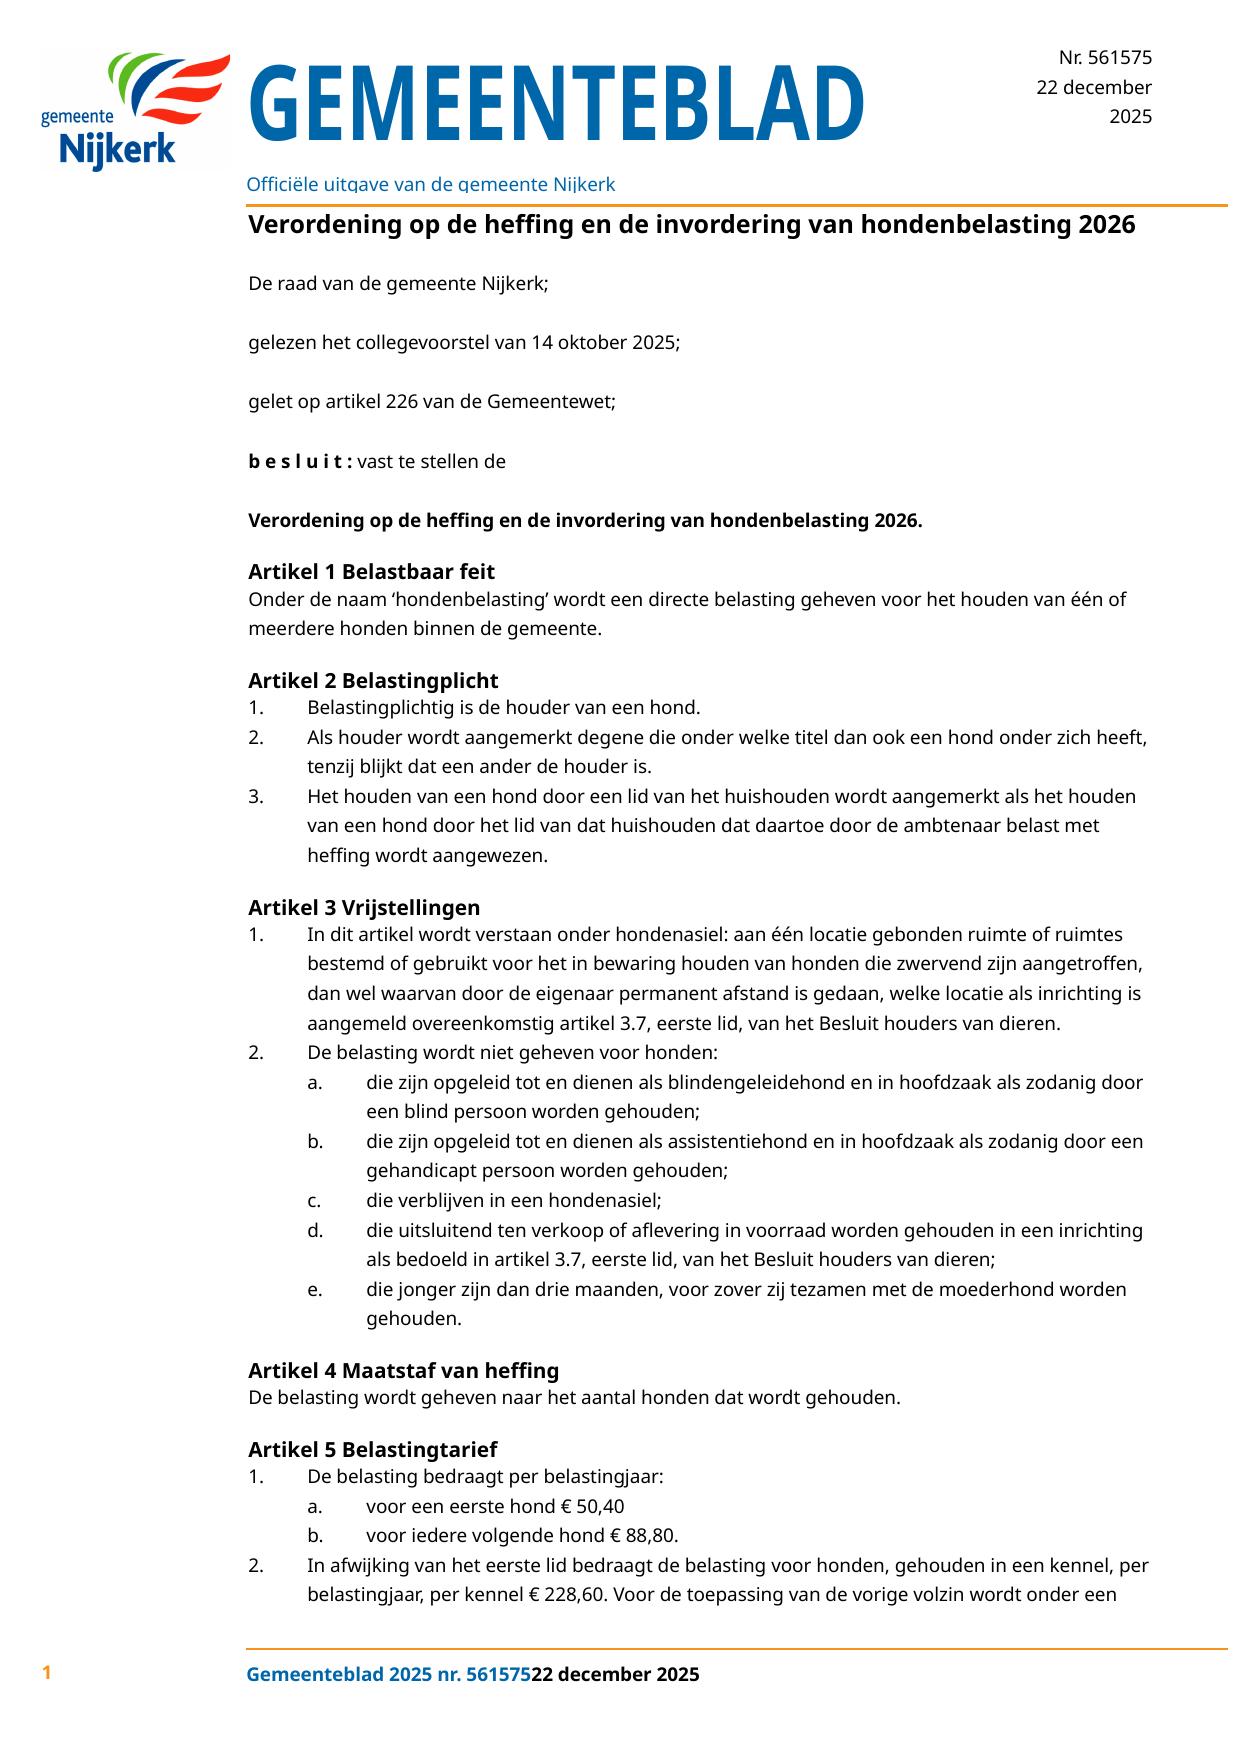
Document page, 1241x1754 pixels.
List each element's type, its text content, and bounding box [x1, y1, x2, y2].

text Artikel 2 Belastingplicht [248, 666, 1152, 694]
picture [41, 47, 231, 172]
list Belastingplichtig is de houder van een hond. [248, 694, 1152, 720]
list De belasting bedraagt per belastingjaar: [248, 1463, 1152, 1489]
text b e s l u i t : vast te stellen de [248, 448, 1152, 473]
list die zijn opgeleid tot en dienen als blindengeleidehond en in hoofdzaak als zodanig door een blind persoon worden gehouden; [307, 1069, 1152, 1124]
text Verordening op de heffing en de invordering van hondenbelasting 2026. [248, 507, 1152, 533]
text Verordening op de heffing en de invordering van hondenbelasting 2026 [248, 207, 1152, 241]
list Als houder wordt aangemerkt degene die onder welke titel dan ook een hond onder zich heeft, tenzij blijkt dat een ander de houder is. [248, 724, 1152, 779]
text Artikel 4 Maatstaf van heffing [248, 1356, 1152, 1384]
list In dit artikel wordt verstaan onder hondenasiel: aan één locatie gebonden ruimte of ruimtes bestemd of gebruikt voor het in bewaring houden van honden die zwervend zijn aangetroffen, dan wel waarvan door de eigenaar permanent afstand is gedaan, welke locatie als inrichting is aangemeld overeenkomstig artikel 3.7, eerste lid, van het Besluit houders van dieren. [248, 921, 1152, 1036]
text Artikel 3 Vrijstellingen [248, 893, 1152, 921]
list voor iedere volgende hond € 88,80. [307, 1522, 1152, 1548]
list In afwijking van het eerste lid bedraagt de belasting voor honden, gehouden in een kennel, per belastingjaar, per kennel € 228,60. Voor de toepassing van de vorige volzin wordt onder een [248, 1552, 1152, 1607]
text De belasting wordt geheven naar het aantal honden dat wordt gehouden. [248, 1384, 1152, 1410]
list voor een eerste hond € 50,40 [307, 1493, 1152, 1519]
text gelet op artikel 226 van de Gemeentewet; [248, 389, 1152, 414]
list die zijn opgeleid tot en dienen als assistentiehond en in hoofdzaak als zodanig door een gehandicapt persoon worden gehouden; [307, 1128, 1152, 1183]
text Onder de naam ‘hondenbelasting’ wordt een directe belasting geheven voor het houden van één of meerdere honden binnen de gemeente. [248, 586, 1152, 641]
list Het houden van een hond door een lid van het huishouden wordt aangemerkt als het houden van een hond door het lid van dat huishouden dat daartoe door de ambtenaar belast met heffing wordt aangewezen. [248, 783, 1152, 868]
list die uitsluitend ten verkoop of aflevering in voorraad worden gehouden in een inrichting als bedoeld in artikel 3.7, eerste lid, van het Besluit houders van dieren; [307, 1217, 1152, 1272]
text Artikel 5 Belastingtarief [248, 1435, 1152, 1463]
list die verblijven in een hondenasiel; [307, 1187, 1152, 1213]
text gelezen het collegevoorstel van 14 oktober 2025; [248, 329, 1152, 355]
text Artikel 1 Belastbaar feit [248, 557, 1152, 586]
text De raad van de gemeente Nijkerk; [248, 270, 1152, 296]
list De belasting wordt niet geheven voor honden: [248, 1039, 1152, 1065]
list die jonger zijn dan drie maanden, voor zover zij tezamen met de moederhond worden gehouden. [307, 1276, 1152, 1331]
